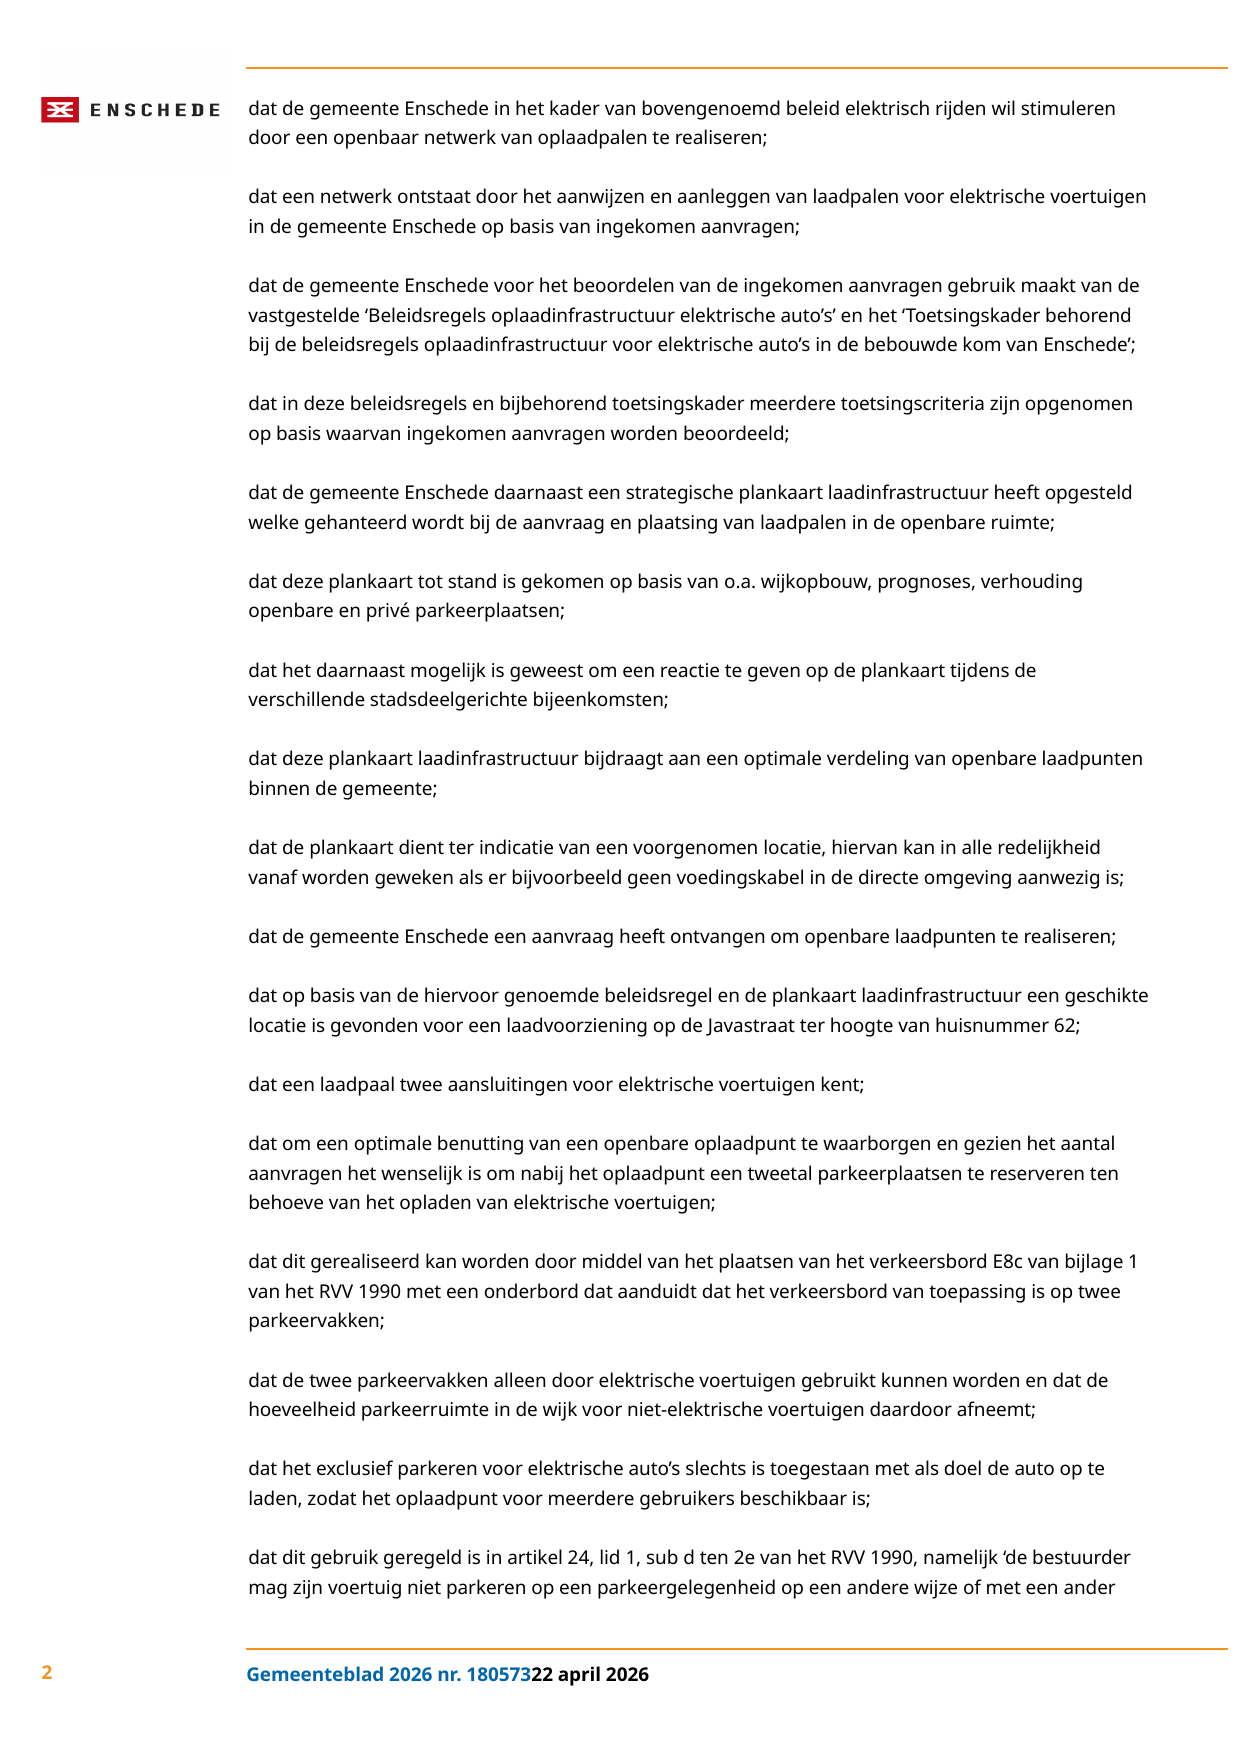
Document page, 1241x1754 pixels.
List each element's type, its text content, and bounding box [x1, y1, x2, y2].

text dat deze plankaart laadinfrastructuur bijdraagt aan een optimale verdeling van openbare laadpunten binnen de gemeente; [248, 746, 1152, 801]
text dat de gemeente Enschede in het kader van bovengenoemd beleid elektrisch rijden wil stimuleren door een openbaar netwerk van oplaadpalen te realiseren; [248, 95, 1152, 150]
text dat de plankaart dient ter indicatie van een voorgenomen locatie, hiervan kan in alle redelijkheid vanaf worden geweken als er bijvoorbeeld geen voedingskabel in de directe omgeving aanwezig is; [248, 834, 1152, 890]
text dat in deze beleidsregels en bijbehorend toetsingskader meerdere toetsingscriteria zijn opgenomen op basis waarvan ingekomen aanvragen worden beoordeeld; [248, 391, 1152, 446]
text dat de gemeente Enschede daarnaast een strategische plankaart laadinfrastructuur heeft opgesteld welke gehanteerd wordt bij de aanvraag en plaatsing van laadpalen in de openbare ruimte; [248, 479, 1152, 535]
text dat de twee parkeervakken alleen door elektrische voertuigen gebruikt kunnen worden en dat de hoeveelheid parkeerruimte in de wijk voor niet-elektrische voertuigen daardoor afneemt; [248, 1367, 1152, 1422]
text dat het daarnaast mogelijk is geweest om een reactie te geven op de plankaart tijdens de verschillende stadsdeelgerichte bijeenkomsten; [248, 657, 1152, 712]
text dat deze plankaart tot stand is gekomen op basis van o.a. wijkopbouw, prognoses, verhouding openbare en privé parkeerplaatsen; [248, 568, 1152, 623]
text dat de gemeente Enschede een aanvraag heeft ontvangen om openbare laadpunten te realiseren; [248, 923, 1152, 949]
text dat dit gerealiseerd kan worden door middel van het plaatsen van het verkeersbord E8c van bijlage 1 van het RVV 1990 met een onderbord dat aanduidt dat het verkeersbord van toepassing is op twee parkeervakken; [248, 1248, 1152, 1333]
text dat om een optimale benutting van een openbare oplaadpunt te waarborgen en gezien het aantal aanvragen het wenselijk is om nabij het oplaadpunt een tweetal parkeerplaatsen te reserveren ten behoeve van het opladen van elektrische voertuigen; [248, 1130, 1152, 1215]
text dat dit gebruik geregeld is in artikel 24, lid 1, sub d ten 2e van het RVV 1990, namelijk ‘de bestuurder mag zijn voertuig niet parkeren op een parkeergelegenheid op een andere wijze of met een ander [248, 1544, 1152, 1600]
text dat het exclusief parkeren voor elektrische auto’s slechts is toegestaan met als doel de auto op te laden, zodat het oplaadpunt voor meerdere gebruikers beschikbaar is; [248, 1456, 1152, 1511]
text dat een laadpaal twee aansluitingen voor elektrische voertuigen kent; [248, 1071, 1152, 1097]
text dat de gemeente Enschede voor het beoordelen van de ingekomen aanvragen gebruik maakt van de vastgestelde ‘Beleidsregels oplaadinfrastructuur elektrische auto’s’ en het ‘Toetsingskader behorend bij de beleidsregels oplaadinfrastructuur voor elektrische auto’s in de bebouwde kom van Enschede’; [248, 272, 1152, 357]
text dat een netwerk ontstaat door het aanwijzen en aanleggen van laadpalen voor elektrische voertuigen in de gemeente Enschede op basis van ingekomen aanvragen; [248, 183, 1152, 239]
text dat op basis van de hiervoor genoemde beleidsregel en de plankaart laadinfrastructuur een geschikte locatie is gevonden voor een laadvoorziening op de Javastraat ter hoogte van huisnummer 62; [248, 982, 1152, 1038]
picture [41, 47, 231, 172]
